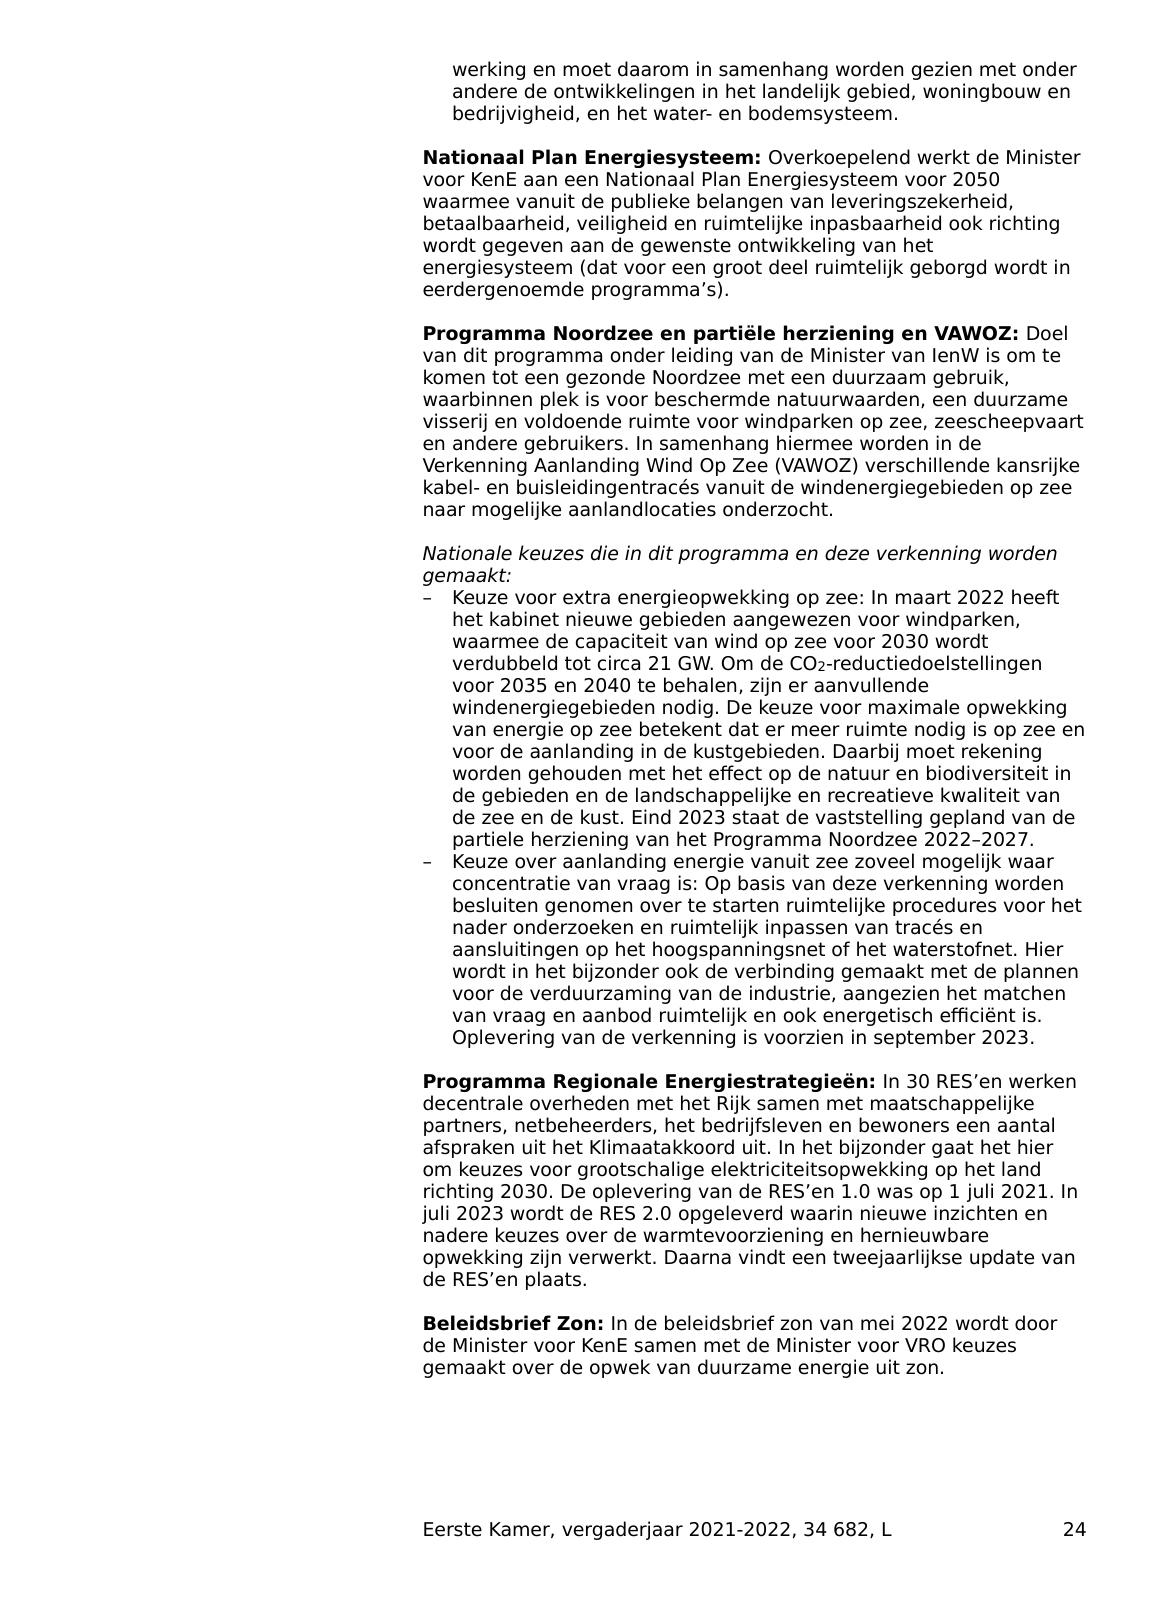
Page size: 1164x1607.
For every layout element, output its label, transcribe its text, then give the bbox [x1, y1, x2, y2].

text Nationaal Plan Energiesysteem: Overkoepelend werkt de Minister voor KenE aan een Nationaal Plan Energiesysteem voor 2050 waarmee vanuit de publieke belangen van leveringszekerheid, betaalbaarheid, veiligheid en ruimtelijke inpasbaarheid ook richting wordt gegeven aan de gewenste ontwikkeling van het energiesysteem (dat voor een groot deel ruimtelijk geborgd wordt in eerdergenoemde programma’s). [422, 147, 1087, 301]
text Programma Noordzee en partiële herziening en VAWOZ: Doel van dit programma onder leiding van de Minister van IenW is om te komen tot een gezonde Noordzee met een duurzaam gebruik, waarbinnen plek is voor beschermde natuurwaarden, een duurzame visserij en voldoende ruimte voor windparken op zee, zeescheepvaart en andere gebruikers. In samenhang hiermee worden in de Verkenning Aanlanding Wind Op Zee (VAWOZ) verschillende kansrijke kabel- en buisleidingentracés vanuit de windenergiegebieden op zee naar mogelijke aanlandlocaties onderzocht. [422, 323, 1087, 521]
text Beleidsbrief Zon: In de beleidsbrief zon van mei 2022 wordt door de Minister voor KenE samen met de Minister voor VRO keuzes gemaakt over de opwek van duurzame energie uit zon. [422, 1313, 1087, 1379]
text – Keuze over aanlanding energie vanuit zee zoveel mogelijk waar concentratie van vraag is: Op basis van deze verkenning worden besluiten genomen over te starten ruimtelijke procedures voor het nader onderzoeken en ruimtelijk inpassen van tracés en aansluitingen op het hoogspanningsnet of het waterstofnet. Hier wordt in het bijzonder ook de verbinding gemaakt met de plannen voor de verduurzaming van de industrie, aangezien het matchen van vraag en aanbod ruimtelijk en ook energetisch efficiënt is. Oplevering van de verkenning is voorzien in september 2023. [422, 851, 1087, 1049]
text werking en moet daarom in samenhang worden gezien met onder andere de ontwikkelingen in het landelijk gebied, woningbouw en bedrijvigheid, en het water- en bodemsysteem. [422, 59, 1087, 125]
subtitle Nationale keuzes die in dit programma en deze verkenning worden gemaakt: [422, 543, 1087, 587]
text – Keuze voor extra energieopwekking op zee: In maart 2022 heeft het kabinet nieuwe gebieden aangewezen voor windparken, waarmee de capaciteit van wind op zee voor 2030 wordt verdubbeld tot circa 21 GW. Om de CO2-reductiedoelstellingen voor 2035 en 2040 te behalen, zijn er aanvullende windenergiegebieden nodig. De keuze voor maximale opwekking van energie op zee betekent dat er meer ruimte nodig is op zee en voor de aanlanding in de kustgebieden. Daarbij moet rekening worden gehouden met het effect op de natuur en biodiversiteit in de gebieden en de landschappelijke en recreatieve kwaliteit van de zee en de kust. Eind 2023 staat de vaststelling gepland van de partiele herziening van het Programma Noordzee 2022–2027. [422, 587, 1087, 851]
text Programma Regionale Energiestrategieën: In 30 RES’en werken decentrale overheden met het Rijk samen met maatschappelijke partners, netbeheerders, het bedrijfsleven en bewoners een aantal afspraken uit het Klimaatakkoord uit. In het bijzonder gaat het hier om keuzes voor grootschalige elektriciteitsopwekking op het land richting 2030. De oplevering van de RES’en 1.0 was op 1 juli 2021. In juli 2023 wordt de RES 2.0 opgeleverd waarin nieuwe inzichten en nadere keuzes over de warmtevoorziening en hernieuwbare opwekking zijn verwerkt. Daarna vindt een tweejaarlijkse update van de RES’en plaats. [422, 1071, 1087, 1291]
